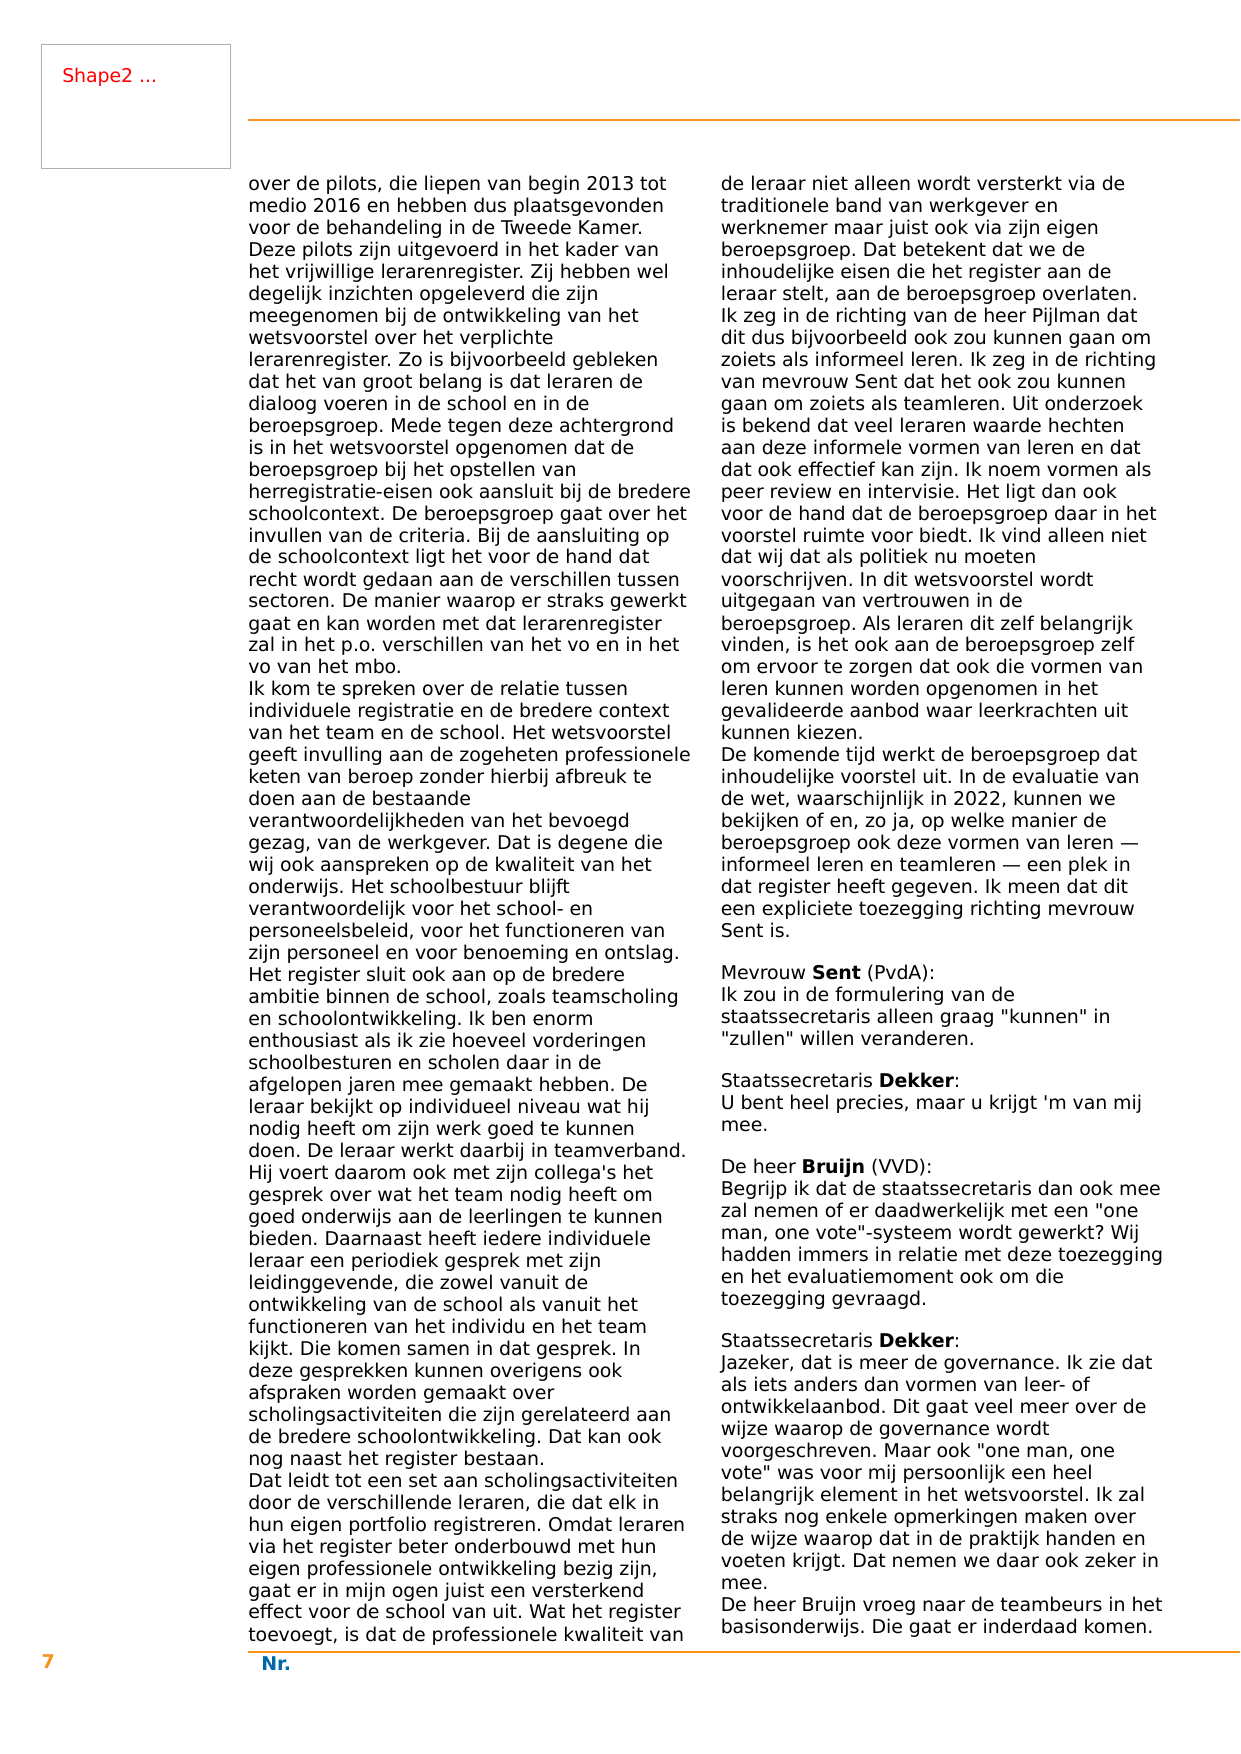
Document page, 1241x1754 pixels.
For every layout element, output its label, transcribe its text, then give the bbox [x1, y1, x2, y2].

text over de pilots, die liepen van begin 2013 tot medio 2016 en hebben dus plaatsgevonden voor de behandeling in de Tweede Kamer. Deze pilots zijn uitgevoerd in het kader van het vrijwillige lerarenregister. Zij hebben wel degelijk inzichten opgeleverd die zijn meegenomen bij de ontwikkeling van het wetsvoorstel over het verplichte lerarenregister. Zo is bijvoorbeeld gebleken dat het van groot belang is dat leraren de dialoog voeren in de school en in de beroepsgroep. Mede tegen deze achtergrond is in het wetsvoorstel opgenomen dat de beroepsgroep bij het opstellen van herregistratie-eisen ook aansluit bij de bredere schoolcontext. De beroepsgroep gaat over het invullen van de criteria. Bij de aansluiting op de schoolcontext ligt het voor de hand dat recht wordt gedaan aan de verschillen tussen sectoren. De manier waarop er straks gewerkt gaat en kan worden met dat lerarenregister zal in het p.o. verschillen van het vo en in het vo van het mbo. [248, 173, 691, 678]
text Ik kom te spreken over de relatie tussen individuele registratie en de bredere context van het team en de school. Het wetsvoorstel geeft invulling aan de zogeheten professionele keten van beroep zonder hierbij afbreuk te doen aan de bestaande verantwoordelijkheden van het bevoegd gezag, van de werkgever. Dat is degene die wij ook aanspreken op de kwaliteit van het onderwijs. Het schoolbestuur blijft verantwoordelijk voor het school- en personeelsbeleid, voor het functioneren van zijn personeel en voor benoeming en ontslag. [248, 678, 691, 964]
text Ik zeg in de richting van de heer Pijlman dat dit dus bijvoorbeeld ook zou kunnen gaan om zoiets als informeel leren. Ik zeg in de richting van mevrouw Sent dat het ook zou kunnen gaan om zoiets als teamleren. Uit onderzoek is bekend dat veel leraren waarde hechten aan deze informele vormen van leren en dat dat ook effectief kan zijn. Ik noem vormen als peer review en intervisie. Het ligt dan ook voor de hand dat de beroepsgroep daar in het voorstel ruimte voor biedt. Ik vind alleen niet dat wij dat als politiek nu moeten voorschrijven. In dit wetsvoorstel wordt uitgegaan van vertrouwen in de beroepsgroep. Als leraren dit zelf belangrijk vinden, is het ook aan de beroepsgroep zelf om ervoor te zorgen dat ook die vormen van leren kunnen worden opgenomen in het gevalideerde aanbod waar leerkrachten uit kunnen kiezen. [721, 305, 1163, 744]
text Staatssecretaris Dekker: [721, 1330, 1163, 1352]
text Ik zou in de formulering van de staatssecretaris alleen graag "kunnen" in "zullen" willen veranderen. [721, 984, 1163, 1050]
text Dat leidt tot een set aan scholingsactiviteiten door de verschillende leraren, die dat elk in hun eigen portfolio registreren. Omdat leraren via het register beter onderbouwd met hun eigen professionele ontwikkeling bezig zijn, gaat er in mijn ogen juist een versterkend effect voor de school van uit. Wat het register toevoegt, is dat de professionele kwaliteit van [248, 1469, 691, 1645]
text Begrijp ik dat de staatssecretaris dan ook mee zal nemen of er daadwerkelijk met een "one man, one vote"-systeem wordt gewerkt? Wij hadden immers in relatie met deze toezegging en het evaluatiemoment ook om die toezegging gevraagd. [721, 1178, 1163, 1310]
text Jazeker, dat is meer de governance. Ik zie dat als iets anders dan vormen van leer- of ontwikkelaanbod. Dit gaat veel meer over de wijze waarop de governance wordt voorgeschreven. Maar ook "one man, one vote" was voor mij persoonlijk een heel belangrijk element in het wetsvoorstel. Ik zal straks nog enkele opmerkingen maken over de wijze waarop dat in de praktijk handen en voeten krijgt. Dat nemen we daar ook zeker in mee. [721, 1352, 1163, 1593]
text De heer Bruijn vroeg naar de teambeurs in het basisonderwijs. Die gaat er inderdaad komen. [721, 1593, 1163, 1637]
text Het register sluit ook aan op de bredere ambitie binnen de school, zoals teamscholing en schoolontwikkeling. Ik ben enorm enthousiast als ik zie hoeveel vorderingen schoolbesturen en scholen daar in de afgelopen jaren mee gemaakt hebben. De leraar bekijkt op individueel niveau wat hij nodig heeft om zijn werk goed te kunnen doen. De leraar werkt daarbij in teamverband. Hij voert daarom ook met zijn collega's het gesprek over wat het team nodig heeft om goed onderwijs aan de leerlingen te kunnen bieden. Daarnaast heeft iedere individuele leraar een periodiek gesprek met zijn leidinggevende, die zowel vanuit de ontwikkeling van de school als vanuit het functioneren van het individu en het team kijkt. Die komen samen in dat gesprek. In deze gesprekken kunnen overigens ook afspraken worden gemaakt over scholingsactiviteiten die zijn gerelateerd aan de bredere schoolontwikkeling. Dat kan ook nog naast het register bestaan. [248, 964, 691, 1469]
text U bent heel precies, maar u krijgt 'm van mij mee. [721, 1092, 1163, 1136]
text Staatssecretaris Dekker: [721, 1070, 1163, 1092]
text De heer Bruijn (VVD): [721, 1156, 1163, 1178]
text De komende tijd werkt de beroepsgroep dat inhoudelijke voorstel uit. In de evaluatie van de wet, waarschijnlijk in 2022, kunnen we bekijken of en, zo ja, op welke manier de beroepsgroep ook deze vormen van leren — informeel leren en teamleren — een plek in dat register heeft gegeven. Ik meen dat dit een expliciete toezegging richting mevrouw Sent is. [721, 744, 1163, 942]
text de leraar niet alleen wordt versterkt via de traditionele band van werkgever en werknemer maar juist ook via zijn eigen beroepsgroep. Dat betekent dat we de inhoudelijke eisen die het register aan de leraar stelt, aan de beroepsgroep overlaten. [721, 173, 1163, 305]
text Mevrouw Sent (PvdA): [721, 962, 1163, 984]
